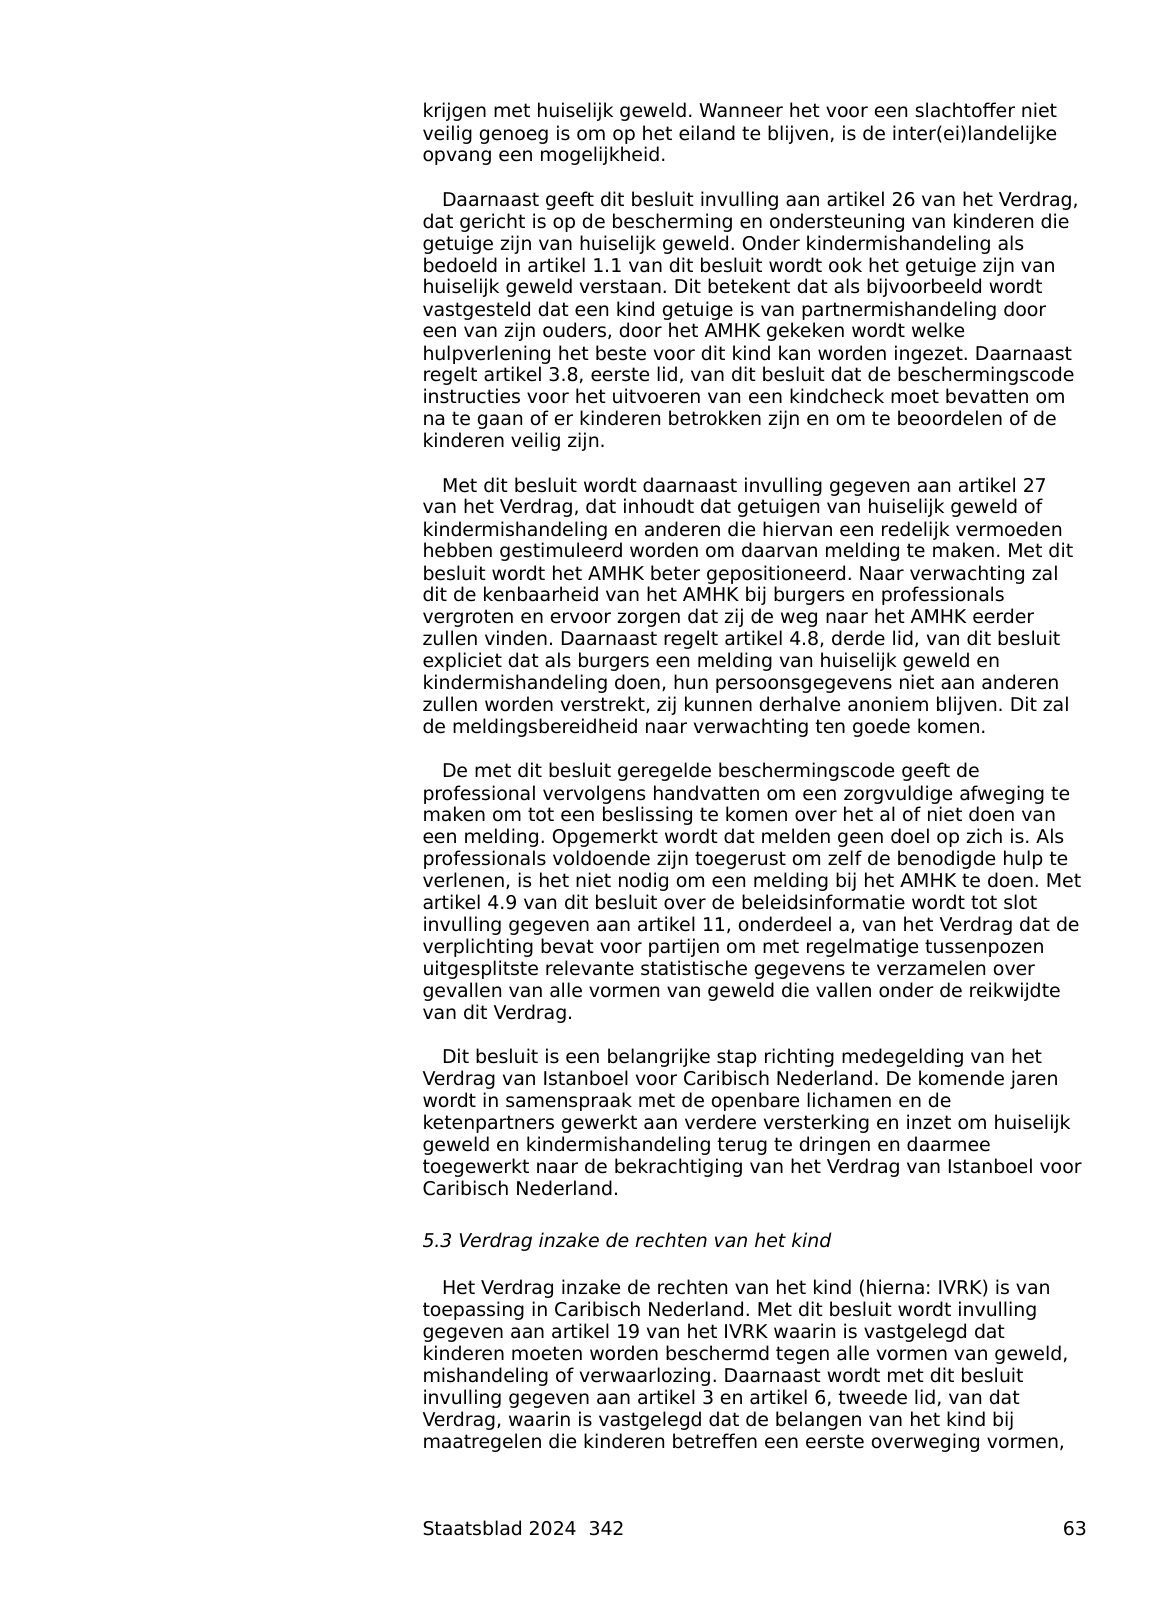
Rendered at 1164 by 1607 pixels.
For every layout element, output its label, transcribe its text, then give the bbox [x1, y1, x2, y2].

text Dit besluit is een belangrijke stap richting medegelding van het Verdrag van Istanboel voor Caribisch Nederland. De komende jaren wordt in samenspraak met de openbare lichamen en de ketenpartners gewerkt aan verdere versterking en inzet om huiselijk geweld en kindermishandeling terug te dringen en daarmee toegewerkt naar de bekrachtiging van het Verdrag van Istanboel voor Caribisch Nederland. [422, 1046, 1087, 1200]
text Daarnaast geeft dit besluit invulling aan artikel 26 van het Verdrag, dat gericht is op de bescherming en ondersteuning van kinderen die getuige zijn van huiselijk geweld. Onder kindermishandeling als bedoeld in artikel 1.1 van dit besluit wordt ook het getuige zijn van huiselijk geweld verstaan. Dit betekent dat als bijvoorbeeld wordt vastgesteld dat een kind getuige is van partnermishandeling door een van zijn ouders, door het AMHK gekeken wordt welke hulpverlening het beste voor dit kind kan worden ingezet. Daarnaast regelt artikel 3.8, eerste lid, van dit besluit dat de beschermingscode instructies voor het uitvoeren van een kindcheck moet bevatten om na te gaan of er kinderen betrokken zijn en om te beoordelen of de kinderen veilig zijn. [422, 188, 1087, 452]
text Met dit besluit wordt daarnaast invulling gegeven aan artikel 27 van het Verdrag, dat inhoudt dat getuigen van huiselijk geweld of kindermishandeling en anderen die hiervan een redelijk vermoeden hebben gestimuleerd worden om daarvan melding te maken. Met dit besluit wordt het AMHK beter gepositioneerd. Naar verwachting zal dit de kenbaarheid van het AMHK bij burgers en professionals vergroten en ervoor zorgen dat zij de weg naar het AMHK eerder zullen vinden. Daarnaast regelt artikel 4.8, derde lid, van dit besluit expliciet dat als burgers een melding van huiselijk geweld en kindermishandeling doen, hun persoonsgegevens niet aan anderen zullen worden verstrekt, zij kunnen derhalve anoniem blijven. Dit zal de meldingsbereidheid naar verwachting ten goede komen. [422, 474, 1087, 738]
text Het Verdrag inzake de rechten van het kind (hierna: IVRK) is van toepassing in Caribisch Nederland. Met dit besluit wordt invulling gegeven aan artikel 19 van het IVRK waarin is vastgelegd dat kinderen moeten worden beschermd tegen alle vormen van geweld, mishandeling of verwaarlozing. Daarnaast wordt met dit besluit invulling gegeven aan artikel 3 en artikel 6, tweede lid, van dat Verdrag, waarin is vastgelegd dat de belangen van het kind bij maatregelen die kinderen betreffen een eerste overweging vormen, [422, 1277, 1087, 1453]
subtitle 5.3 Verdrag inzake de rechten van het kind [422, 1230, 1087, 1252]
text De met dit besluit geregelde beschermingscode geeft de professional vervolgens handvatten om een zorgvuldige afweging te maken om tot een beslissing te komen over het al of niet doen van een melding. Opgemerkt wordt dat melden geen doel op zich is. Als professionals voldoende zijn toegerust om zelf de benodigde hulp te verlenen, is het niet nodig om een melding bij het AMHK te doen. Met artikel 4.9 van dit besluit over de beleidsinformatie wordt tot slot invulling gegeven aan artikel 11, onderdeel a, van het Verdrag dat de verplichting bevat voor partijen om met regelmatige tussenpozen uitgesplitste relevante statistische gegevens te verzamelen over gevallen van alle vormen van geweld die vallen onder de reikwijdte van dit Verdrag. [422, 760, 1087, 1024]
text krijgen met huiselijk geweld. Wanneer het voor een slachtoffer niet veilig genoeg is om op het eiland te blijven, is de inter(ei)landelijke opvang een mogelijkheid. [422, 100, 1087, 166]
